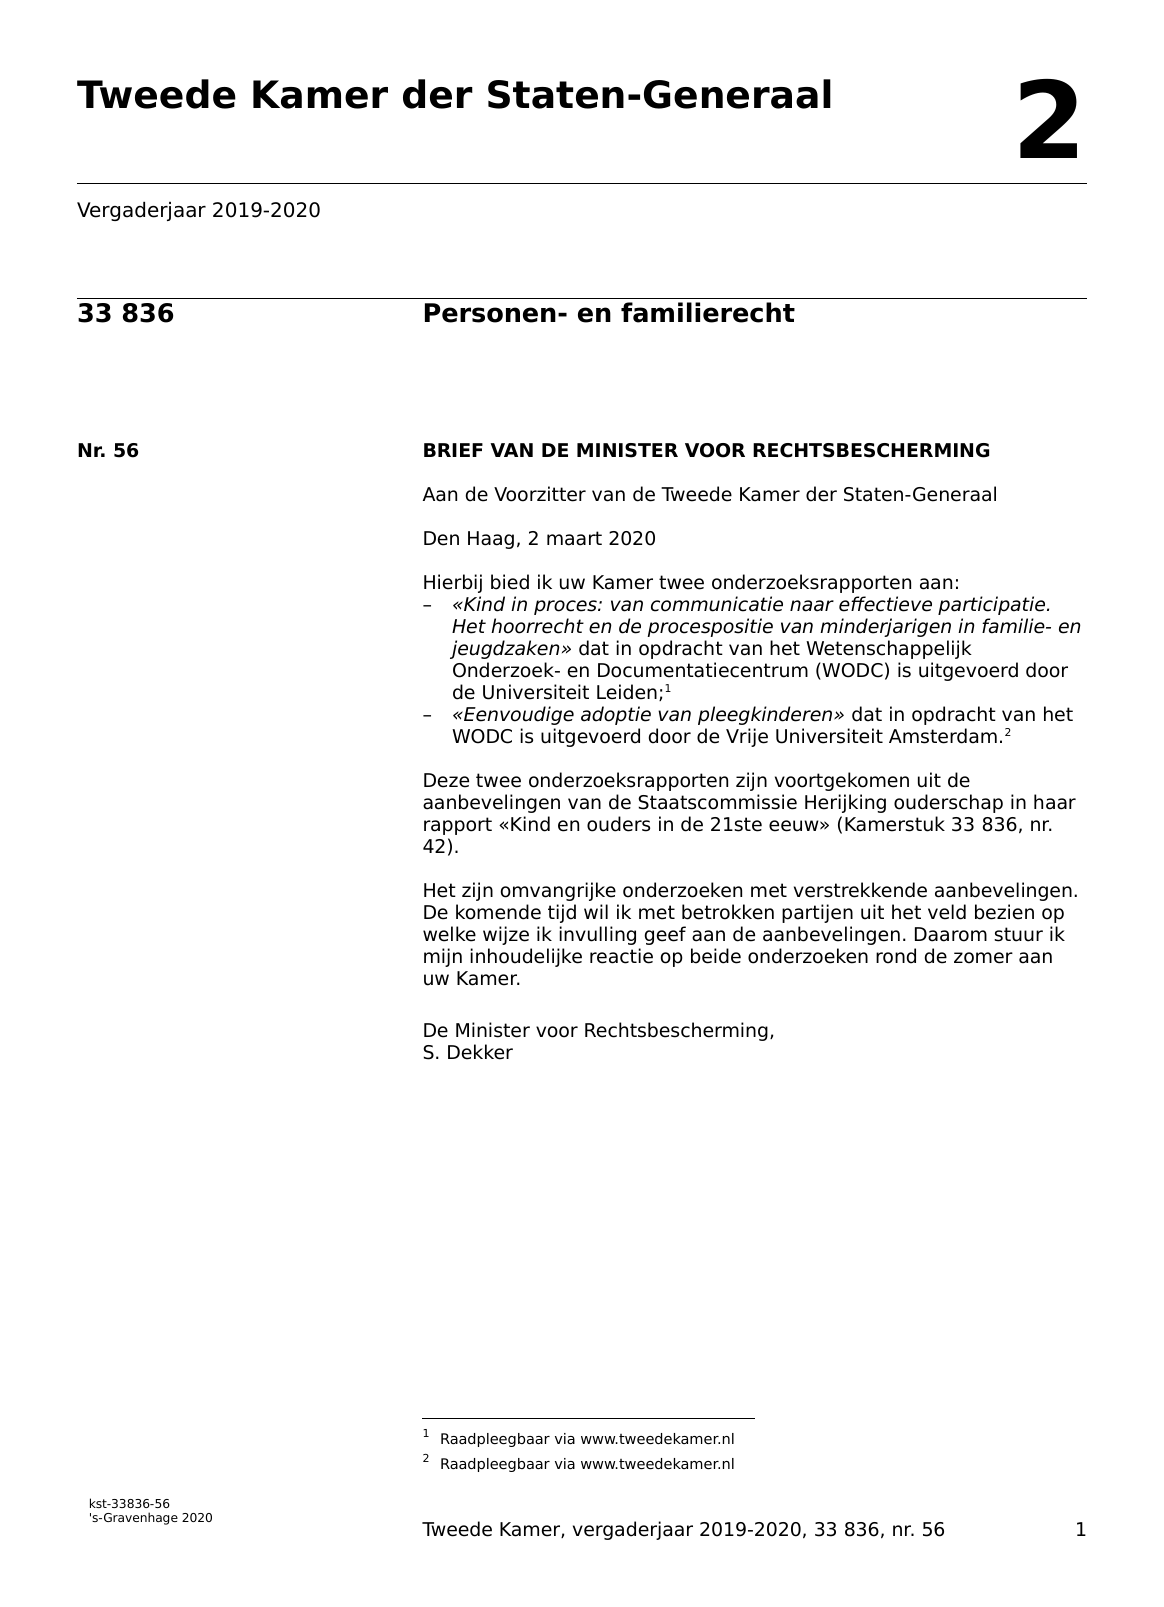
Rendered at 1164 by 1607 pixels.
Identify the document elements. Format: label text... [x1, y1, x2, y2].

text Deze twee onderzoeksrapporten zijn voortgekomen uit de aanbevelingen van de Staatscommissie Herijking ouderschap in haar rapport «Kind en ouders in de 21ste eeuw» (Kamerstuk 33 836, nr. 42). [422, 770, 1087, 858]
text Het zijn omvangrijke onderzoeken met verstrekkende aanbevelingen. De komende tijd wil ik met betrokken partijen uit het veld bezien op welke wijze ik invulling geef aan de aanbevelingen. Daarom stuur ik mijn inhoudelijke reactie op beide onderzoeken rond de zomer aan uw Kamer. [422, 880, 1087, 990]
text – «Kind in proces: van communicatie naar effectieve participatie. Het hoorrecht en de procespositie van minderjarigen in familie- en jeugdzaken» dat in opdracht van het Wetenschappelijk Onderzoek- en Documentatiecentrum (WODC) is uitgevoerd door de Universiteit Leiden; [422, 594, 1087, 704]
subtitle Nr. 56 BRIEF VAN DE MINISTER VOOR RECHTSBESCHERMING [77, 440, 1087, 462]
table_header 2 [886, 59, 1087, 183]
subtitle 33 836 Personen- en familierecht [77, 299, 1087, 329]
text Hierbij bied ik uw Kamer twee onderzoeksrapporten aan: [422, 572, 1087, 594]
table_header Tweede Kamer der Staten-Generaal [77, 59, 886, 183]
text Raadpleegbaar via www.tweedekamer.nl [422, 1427, 1087, 1449]
text 's-Gravenhage 2020 [88, 1511, 323, 1525]
text De Minister voor Rechtsbescherming, S. Dekker [422, 1020, 1087, 1064]
text Den Haag, 2 maart 2020 [422, 528, 1087, 550]
text – «Eenvoudige adoptie van pleegkinderen» dat in opdracht van het WODC is uitgevoerd door de Vrije Universiteit Amsterdam. [422, 704, 1087, 748]
text Raadpleegbaar via www.tweedekamer.nl [422, 1452, 1087, 1474]
table_cell Vergaderjaar 2019-2020 [77, 184, 1087, 298]
text kst-33836-56 [88, 1497, 323, 1511]
text Aan de Voorzitter van de Tweede Kamer der Staten-Generaal [422, 484, 1087, 506]
